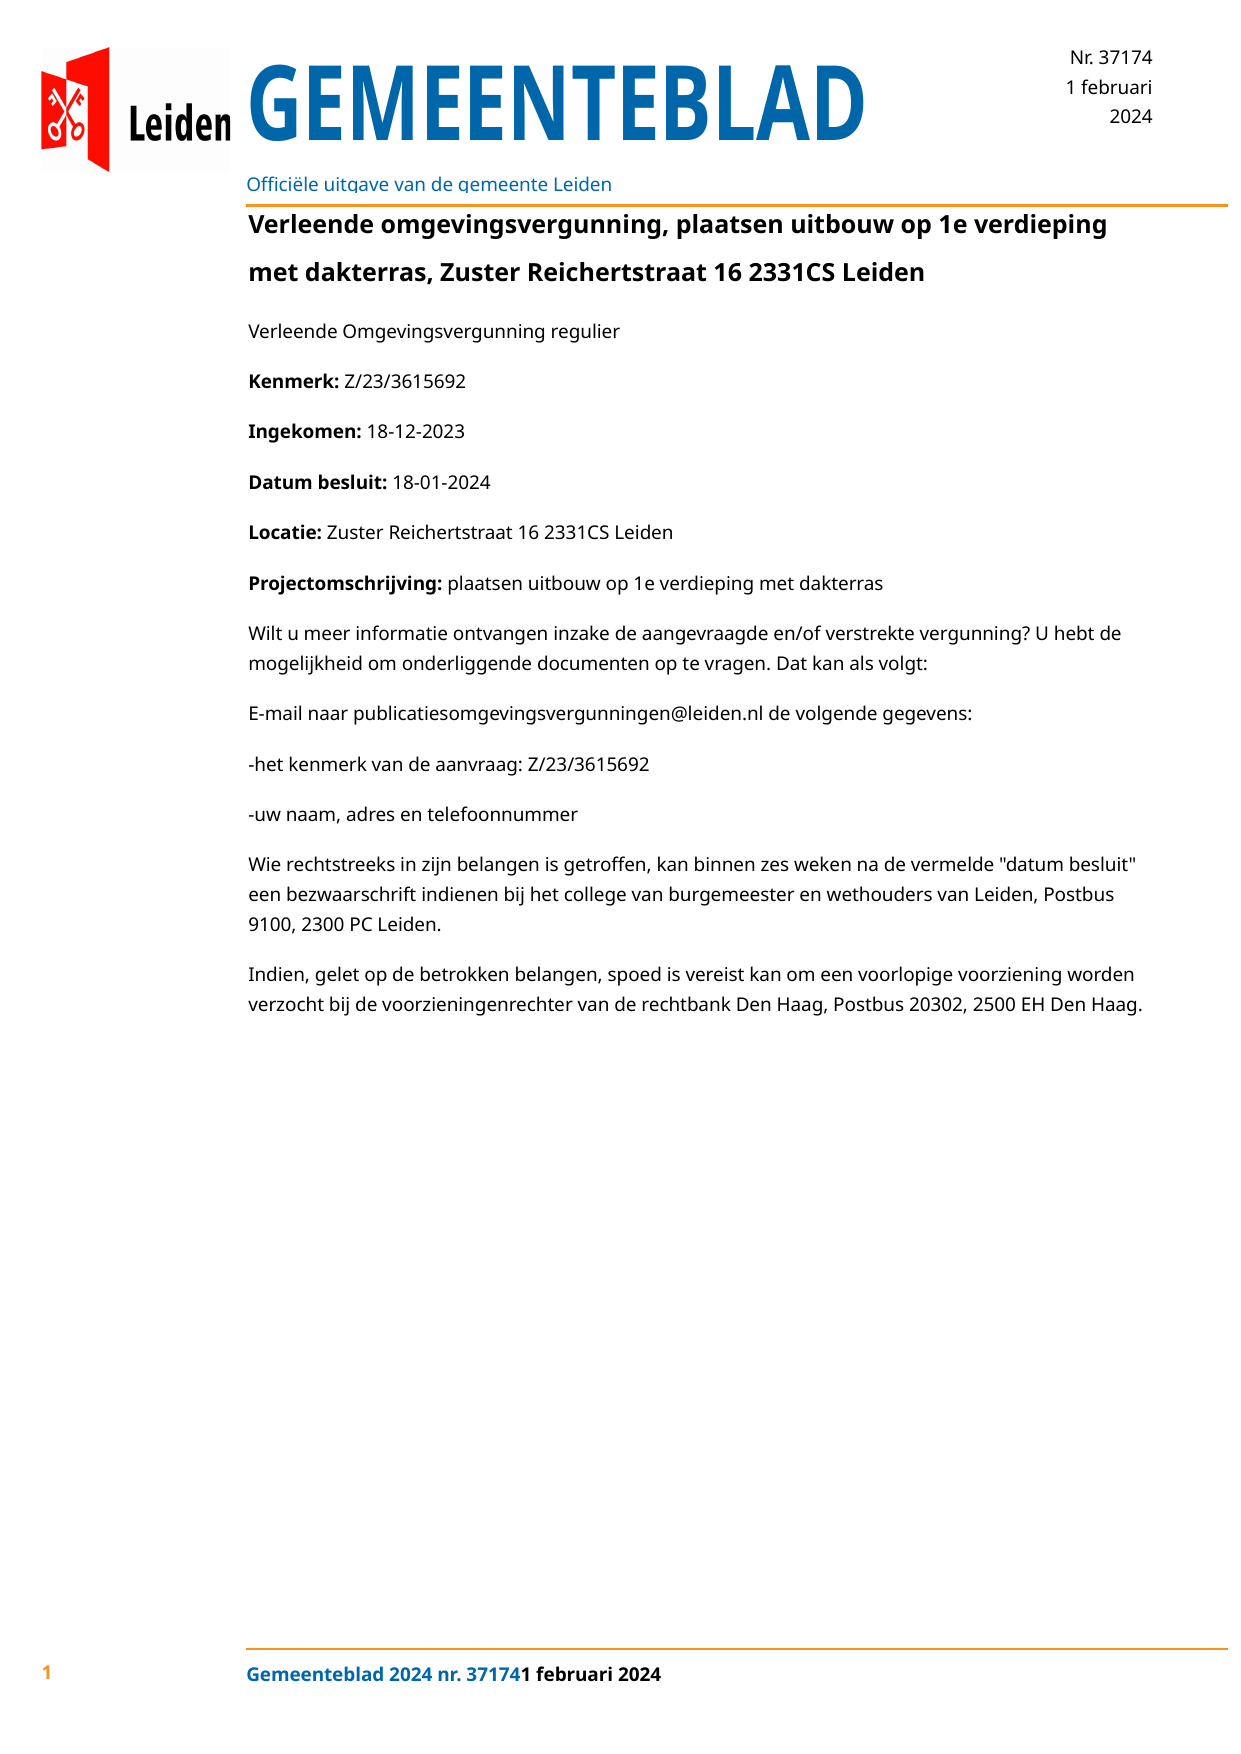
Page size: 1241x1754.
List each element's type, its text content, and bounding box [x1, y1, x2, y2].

text Wie rechtstreeks in zijn belangen is getroffen, kan binnen zes weken na de vermelde "datum besluit" een bezwaarschrift indienen bij het college van burgemeester en wethouders van Leiden, Postbus 9100, 2300 PC Leiden. [248, 852, 1152, 937]
text -het kenmerk van de aanvraag: Z/23/3615692 [248, 751, 1152, 777]
text -uw naam, adres en telefoonnummer [248, 801, 1152, 827]
text Verleende Omgevingsvergunning regulier [248, 318, 1152, 344]
text Projectomschrijving: plaatsen uitbouw op 1e verdieping met dakterras [248, 570, 1152, 596]
text Kenmerk: Z/23/3615692 [248, 368, 1152, 394]
text E-mail naar publicatiesomgevingsvergunningen@leiden.nl de volgende gegevens: [248, 700, 1152, 726]
text Datum besluit: 18-01-2024 [248, 469, 1152, 495]
text Ingekomen: 18-12-2023 [248, 419, 1152, 444]
text Verleende omgevingsvergunning, plaatsen uitbouw op 1e verdieping met dakterras, Zuster Reichertstraat 16 2331CS Leiden [248, 207, 1152, 288]
picture [41, 47, 231, 172]
text Wilt u meer informatie ontvangen inzake de aangevraagde en/of verstrekte vergunning? U hebt de mogelijkheid om onderliggende documenten op te vragen. Dat kan als volgt: [248, 620, 1152, 676]
text Indien, gelet op de betrokken belangen, spoed is vereist kan om een voorlopige voorziening worden verzocht bij de voorzieningenrechter van de rechtbank Den Haag, Postbus 20302, 2500 EH Den Haag. [248, 961, 1152, 1017]
text Locatie: Zuster Reichertstraat 16 2331CS Leiden [248, 519, 1152, 545]
